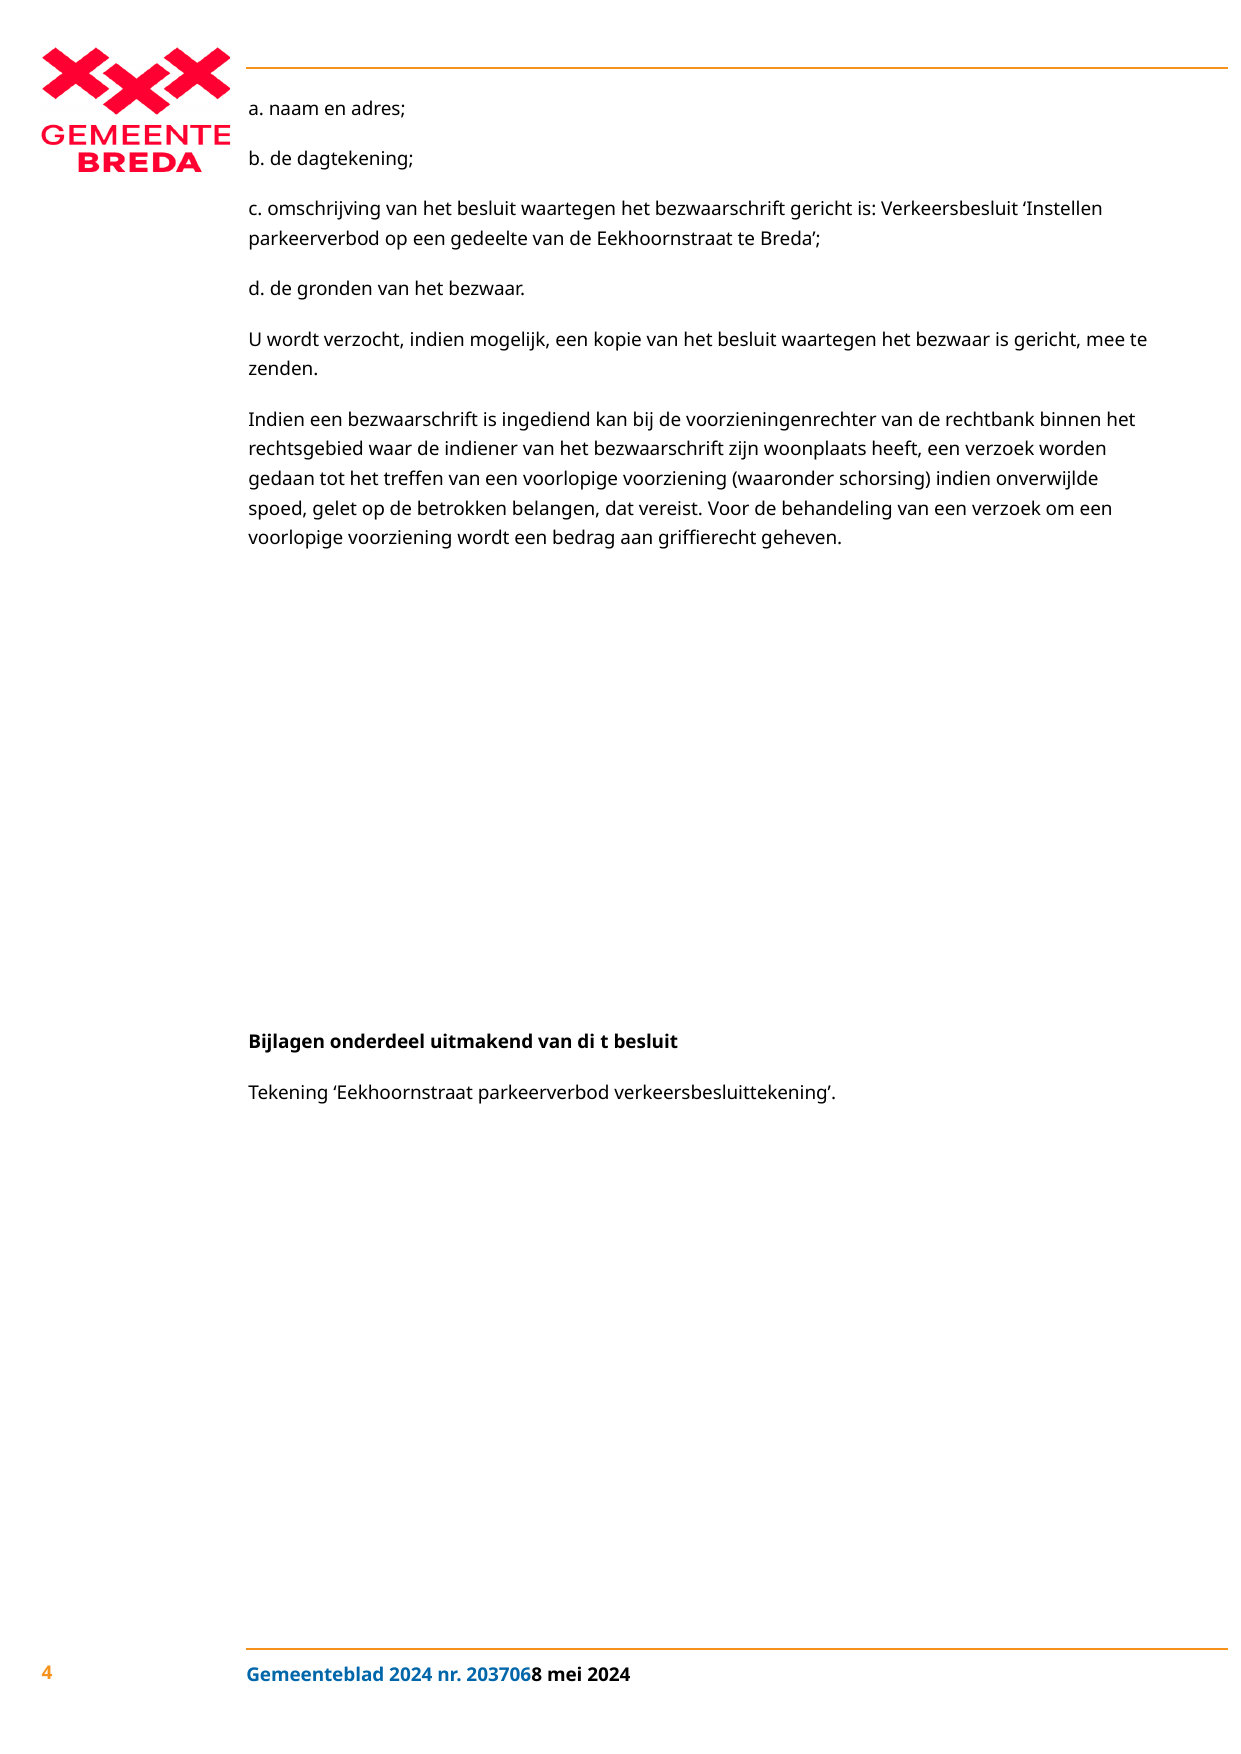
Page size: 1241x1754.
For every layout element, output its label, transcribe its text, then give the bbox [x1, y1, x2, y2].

text d. de gronden van het bezwaar. [248, 276, 1152, 301]
text Bijlagen onderdeel uitmakend van di t besluit [248, 1028, 1152, 1054]
text c. omschrijving van het besluit waartegen het bezwaarschrift gericht is: Verkeersbesluit ‘Instellen parkeerverbod op een gedeelte van de Eekhoornstraat te Breda’; [248, 196, 1152, 251]
text a. naam en adres; [248, 95, 1152, 121]
picture [41, 47, 231, 172]
text U wordt verzocht, indien mogelijk, een kopie van het besluit waartegen het bezwaar is gericht, mee te zenden. [248, 326, 1152, 381]
text b. de dagtekening; [248, 145, 1152, 171]
text Tekening ‘Eekhoornstraat parkeerverbod verkeersbesluittekening’. [248, 1079, 1152, 1105]
text Indien een bezwaarschrift is ingediend kan bij de voorzieningenrechter van de rechtbank binnen het rechtsgebied waar de indiener van het bezwaarschrift zijn woonplaats heeft, een verzoek worden gedaan tot het treffen van een voorlopige voorziening (waaronder schorsing) indien onverwijlde spoed, gelet op de betrokken belangen, dat vereist. Voor de behandeling van een verzoek om een voorlopige voorziening wordt een bedrag aan griffierecht geheven. [248, 406, 1152, 550]
